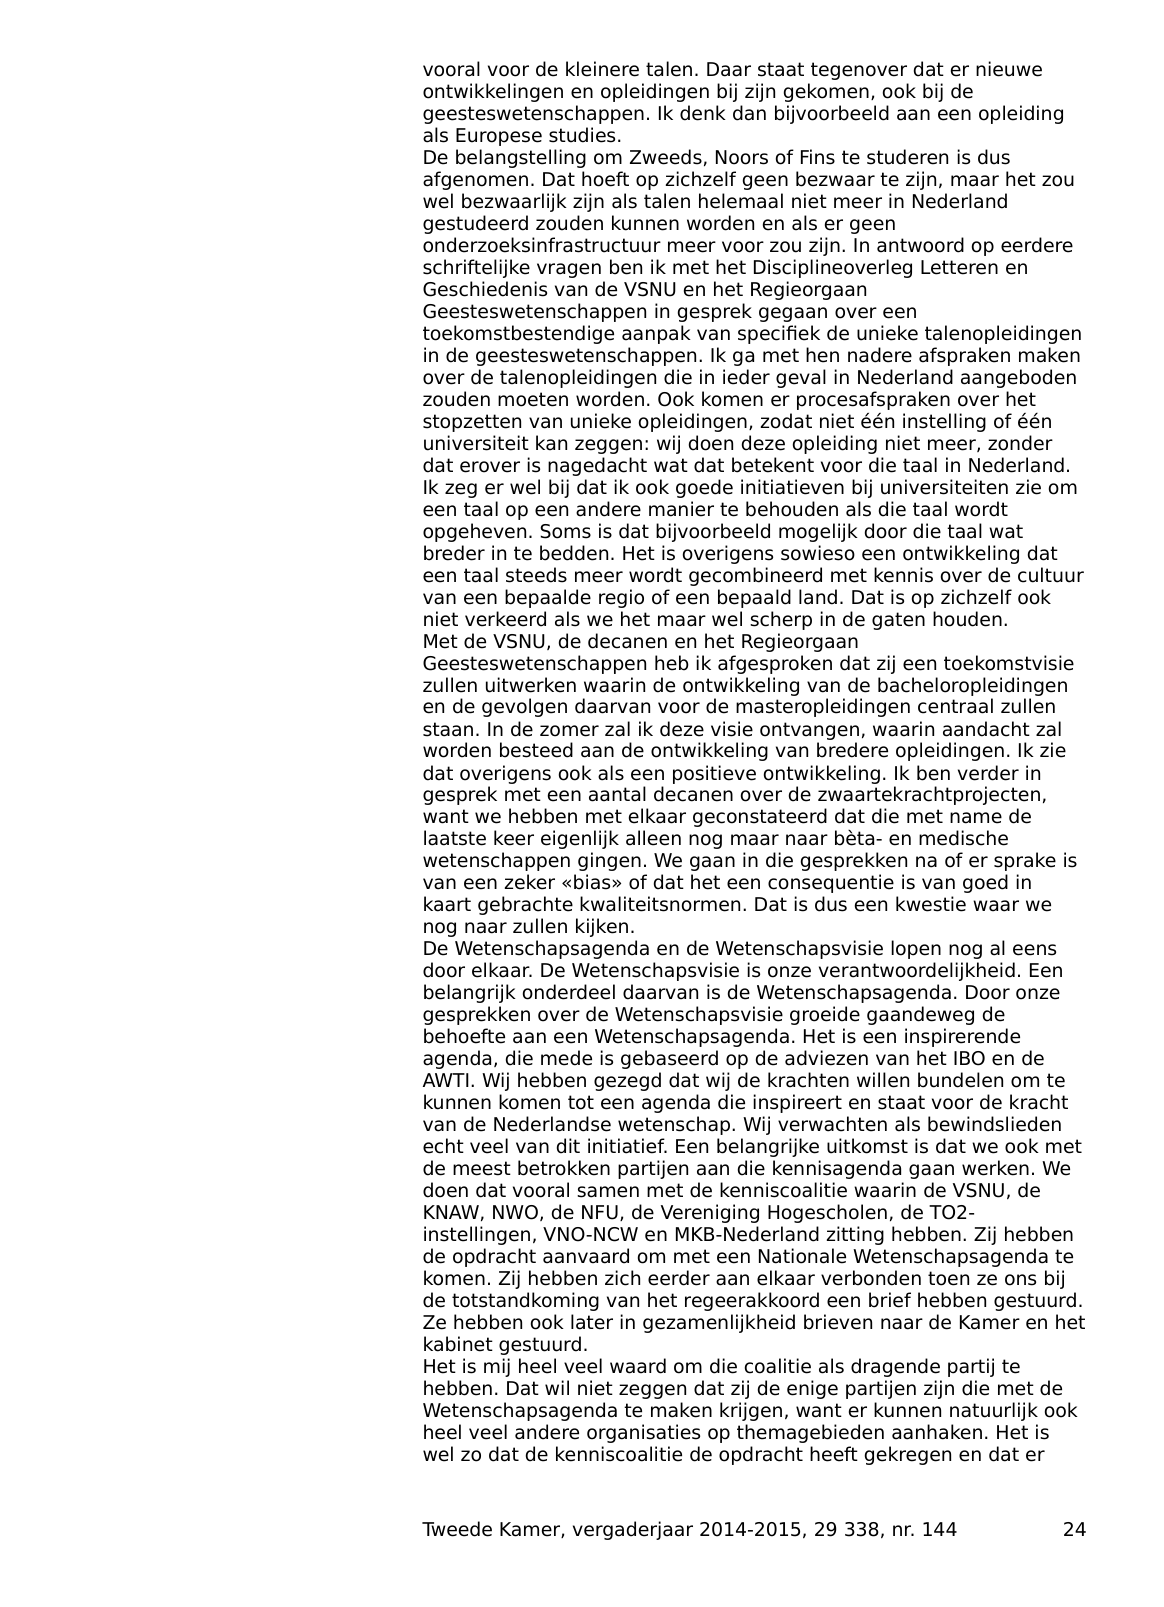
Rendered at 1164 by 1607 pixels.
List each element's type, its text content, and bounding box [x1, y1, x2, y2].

text Het is mij heel veel waard om die coalitie als dragende partij te hebben. Dat wil niet zeggen dat zij de enige partijen zijn die met de Wetenschapsagenda te maken krijgen, want er kunnen natuurlijk ook heel veel andere organisaties op themagebieden aanhaken. Het is wel zo dat de kenniscoalitie de opdracht heeft gekregen en dat er [422, 1356, 1087, 1466]
text vooral voor de kleinere talen. Daar staat tegenover dat er nieuwe ontwikkelingen en opleidingen bij zijn gekomen, ook bij de geesteswetenschappen. Ik denk dan bijvoorbeeld aan een opleiding als Europese studies. [422, 59, 1087, 147]
text De belangstelling om Zweeds, Noors of Fins te studeren is dus afgenomen. Dat hoeft op zichzelf geen bezwaar te zijn, maar het zou wel bezwaarlijk zijn als talen helemaal niet meer in Nederland gestudeerd zouden kunnen worden en als er geen onderzoeksinfrastructuur meer voor zou zijn. In antwoord op eerdere schriftelijke vragen ben ik met het Disciplineoverleg Letteren en Geschiedenis van de VSNU en het Regieorgaan Geesteswetenschappen in gesprek gegaan over een toekomstbestendige aanpak van specifiek de unieke talenopleidingen in de geesteswetenschappen. Ik ga met hen nadere afspraken maken over de talenopleidingen die in ieder geval in Nederland aangeboden zouden moeten worden. Ook komen er procesafspraken over het stopzetten van unieke opleidingen, zodat niet één instelling of één universiteit kan zeggen: wij doen deze opleiding niet meer, zonder dat erover is nagedacht wat dat betekent voor die taal in Nederland. Ik zeg er wel bij dat ik ook goede initiatieven bij universiteiten zie om een taal op een andere manier te behouden als die taal wordt opgeheven. Soms is dat bijvoorbeeld mogelijk door die taal wat breder in te bedden. Het is overigens sowieso een ontwikkeling dat een taal steeds meer wordt gecombineerd met kennis over de cultuur van een bepaalde regio of een bepaald land. Dat is op zichzelf ook niet verkeerd als we het maar wel scherp in de gaten houden. [422, 147, 1087, 631]
text Met de VSNU, de decanen en het Regieorgaan Geesteswetenschappen heb ik afgesproken dat zij een toekomstvisie zullen uitwerken waarin de ontwikkeling van de bacheloropleidingen en de gevolgen daarvan voor de masteropleidingen centraal zullen staan. In de zomer zal ik deze visie ontvangen, waarin aandacht zal worden besteed aan de ontwikkeling van bredere opleidingen. Ik zie dat overigens ook als een positieve ontwikkeling. Ik ben verder in gesprek met een aantal decanen over de zwaartekrachtprojecten, want we hebben met elkaar geconstateerd dat die met name de laatste keer eigenlijk alleen nog maar naar bèta- en medische wetenschappen gingen. We gaan in die gesprekken na of er sprake is van een zeker «bias» of dat het een consequentie is van goed in kaart gebrachte kwaliteitsnormen. Dat is dus een kwestie waar we nog naar zullen kijken. [422, 631, 1087, 938]
text De Wetenschapsagenda en de Wetenschapsvisie lopen nog al eens door elkaar. De Wetenschapsvisie is onze verantwoordelijkheid. Een belangrijk onderdeel daarvan is de Wetenschapsagenda. Door onze gesprekken over de Wetenschapsvisie groeide gaandeweg de behoefte aan een Wetenschapsagenda. Het is een inspirerende agenda, die mede is gebaseerd op de adviezen van het IBO en de AWTI. Wij hebben gezegd dat wij de krachten willen bundelen om te kunnen komen tot een agenda die inspireert en staat voor de kracht van de Nederlandse wetenschap. Wij verwachten als bewindslieden echt veel van dit initiatief. Een belangrijke uitkomst is dat we ook met de meest betrokken partijen aan die kennisagenda gaan werken. We doen dat vooral samen met de kenniscoalitie waarin de VSNU, de KNAW, NWO, de NFU, de Vereniging Hogescholen, de TO2-instellingen, VNO-NCW en MKB-Nederland zitting hebben. Zij hebben de opdracht aanvaard om met een Nationale Wetenschapsagenda te komen. Zij hebben zich eerder aan elkaar verbonden toen ze ons bij de totstandkoming van het regeerakkoord een brief hebben gestuurd. Ze hebben ook later in gezamenlijkheid brieven naar de Kamer en het kabinet gestuurd. [422, 938, 1087, 1356]
